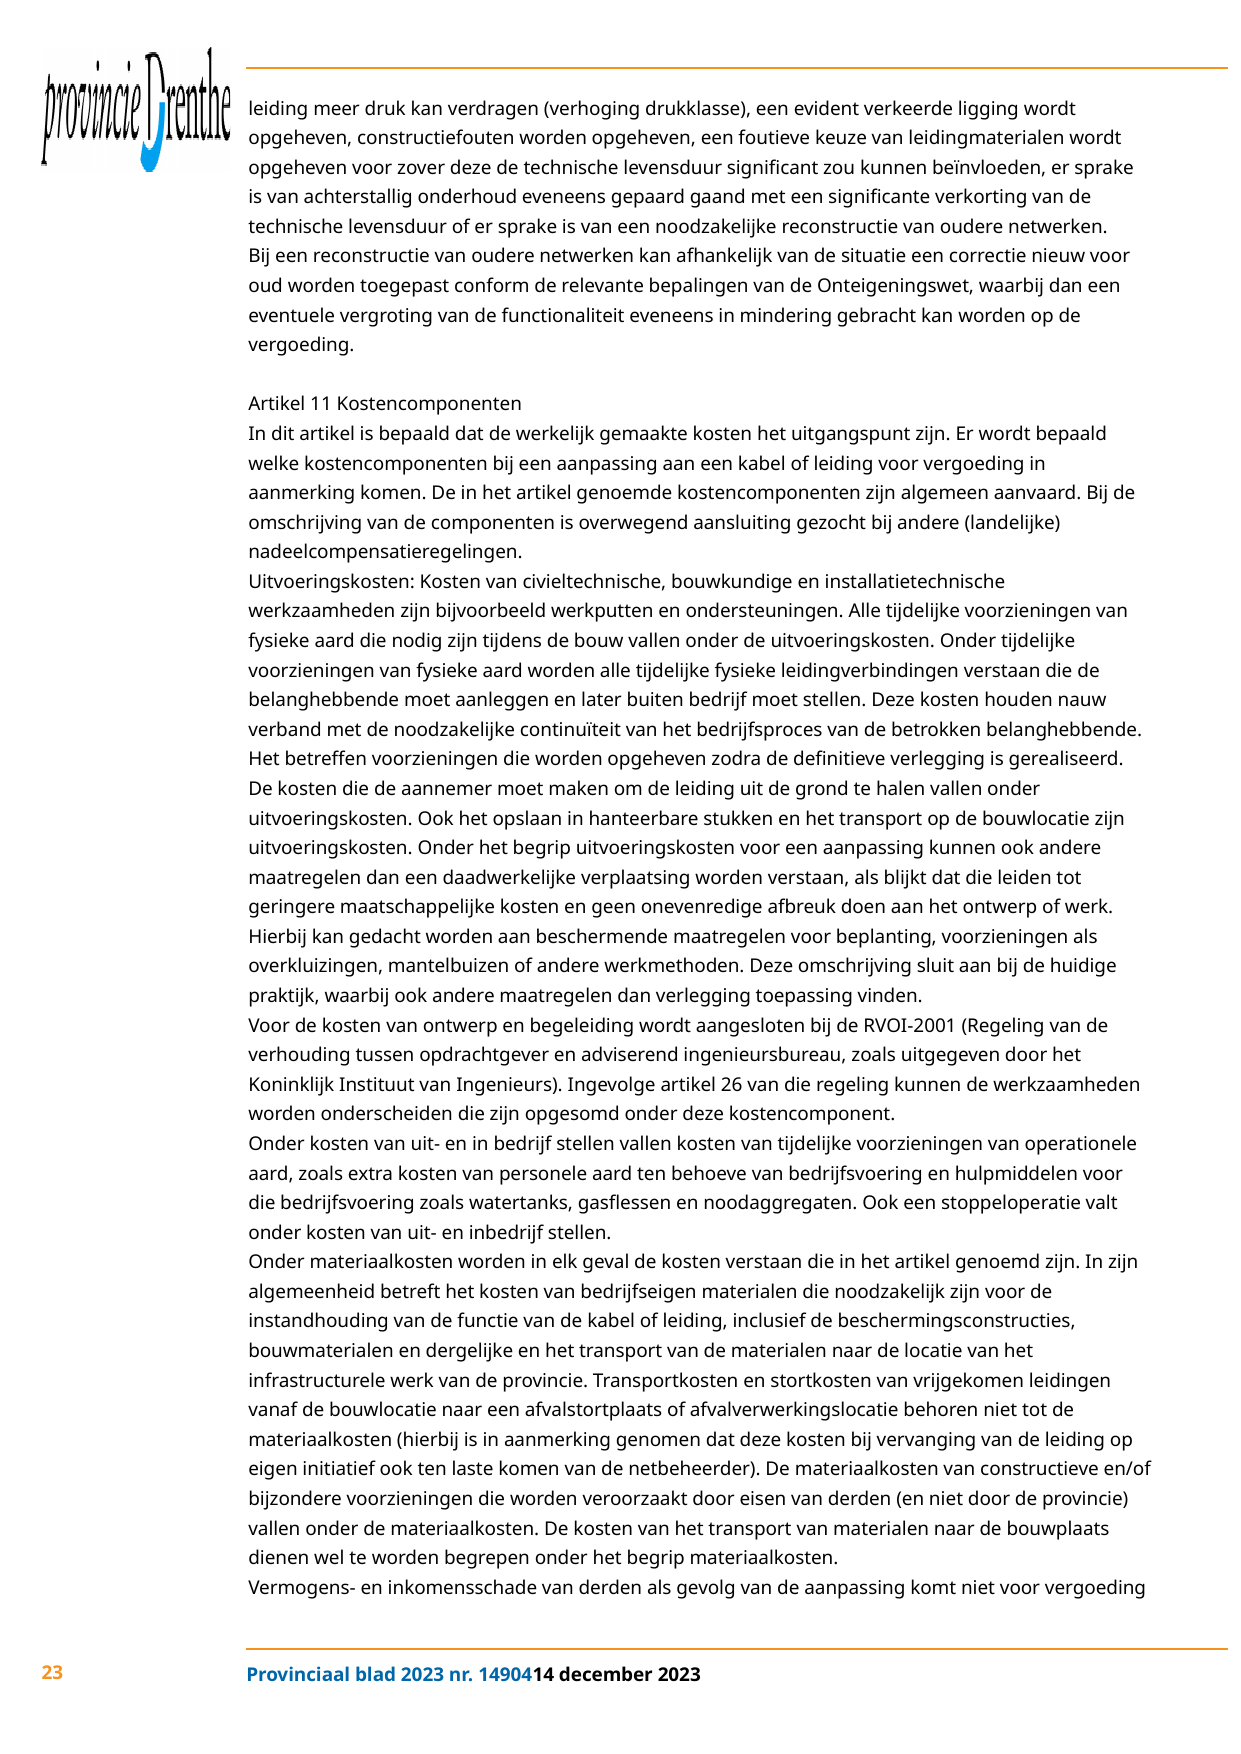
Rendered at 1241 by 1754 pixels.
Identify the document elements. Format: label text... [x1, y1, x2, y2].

text Vermogens- en inkomensschade van derden als gevolg van de aanpassing komt niet voor vergoeding [248, 1574, 1152, 1600]
text leiding meer druk kan verdragen (verhoging drukklasse), een evident verkeerde ligging wordt opgeheven, constructiefouten worden opgeheven, een foutieve keuze van leidingmaterialen wordt opgeheven voor zover deze de technische levensduur significant zou kunnen beïnvloeden, er sprake is van achterstallig onderhoud eveneens gepaard gaand met een significante verkorting van de technische levensduur of er sprake is van een noodzakelijke reconstructie van oudere netwerken. [248, 95, 1152, 239]
text Bij een reconstructie van oudere netwerken kan afhankelijk van de situatie een correctie nieuw voor oud worden toegepast conform de relevante bepalingen van de Onteigeningswet, waarbij dan een eventuele vergroting van de functionaliteit eveneens in mindering gebracht kan worden op de vergoeding. [248, 243, 1152, 357]
text Onder kosten van uit- en in bedrijf stellen vallen kosten van tijdelijke voorzieningen van operationele aard, zoals extra kosten van personele aard ten behoeve van bedrijfsvoering en hulpmiddelen voor die bedrijfsvoering zoals watertanks, gasflessen en noodaggregaten. Ook een stoppeloperatie valt onder kosten van uit- en inbedrijf stellen. [248, 1130, 1152, 1245]
text Artikel 11 Kostencomponenten [248, 391, 1152, 416]
picture [41, 47, 231, 172]
text In dit artikel is bepaald dat de werkelijk gemaakte kosten het uitgangspunt zijn. Er wordt bepaald welke kostencomponenten bij een aanpassing aan een kabel of leiding voor vergoeding in aanmerking komen. De in het artikel genoemde kostencomponenten zijn algemeen aanvaard. Bij de omschrijving van de componenten is overwegend aansluiting gezocht bij andere (landelijke) nadeelcompensatieregelingen. [248, 420, 1152, 564]
text Voor de kosten van ontwerp en begeleiding wordt aangesloten bij de RVOI-2001 (Regeling van de verhouding tussen opdrachtgever en adviserend ingenieursbureau, zoals uitgegeven door het Koninklijk Instituut van Ingenieurs). Ingevolge artikel 26 van die regeling kunnen de werkzaamheden worden onderscheiden die zijn opgesomd onder deze kostencomponent. [248, 1012, 1152, 1126]
text Uitvoeringskosten: Kosten van civieltechnische, bouwkundige en installatietechnische werkzaamheden zijn bijvoorbeeld werkputten en ondersteuningen. Alle tijdelijke voorzieningen van fysieke aard die nodig zijn tijdens de bouw vallen onder de uitvoeringskosten. Onder tijdelijke voorzieningen van fysieke aard worden alle tijdelijke fysieke leidingverbindingen verstaan die de belanghebbende moet aanleggen en later buiten bedrijf moet stellen. Deze kosten houden nauw verband met de noodzakelijke continuïteit van het bedrijfsproces van de betrokken belanghebbende. Het betreffen voorzieningen die worden opgeheven zodra de definitieve verlegging is gerealiseerd. De kosten die de aannemer moet maken om de leiding uit de grond te halen vallen onder uitvoeringskosten. Ook het opslaan in hanteerbare stukken en het transport op de bouwlocatie zijn uitvoeringskosten. Onder het begrip uitvoeringskosten voor een aanpassing kunnen ook andere maatregelen dan een daadwerkelijke verplaatsing worden verstaan, als blijkt dat die leiden tot geringere maatschappelijke kosten en geen onevenredige afbreuk doen aan het ontwerp of werk. Hierbij kan gedacht worden aan beschermende maatregelen voor beplanting, voorzieningen als overkluizingen, mantelbuizen of andere werkmethoden. Deze omschrijving sluit aan bij de huidige praktijk, waarbij ook andere maatregelen dan verlegging toepassing vinden. [248, 568, 1152, 1008]
text Onder materiaalkosten worden in elk geval de kosten verstaan die in het artikel genoemd zijn. In zijn algemeenheid betreft het kosten van bedrijfseigen materialen die noodzakelijk zijn voor de instandhouding van de functie van de kabel of leiding, inclusief de beschermingsconstructies, bouwmaterialen en dergelijke en het transport van de materialen naar de locatie van het infrastructurele werk van de provincie. Transportkosten en stortkosten van vrijgekomen leidingen vanaf de bouwlocatie naar een afvalstortplaats of afvalverwerkingslocatie behoren niet tot de materiaalkosten (hierbij is in aanmerking genomen dat deze kosten bij vervanging van de leiding op eigen initiatief ook ten laste komen van de netbeheerder). De materiaalkosten van constructieve en/of bijzondere voorzieningen die worden veroorzaakt door eisen van derden (en niet door de provincie) vallen onder de materiaalkosten. De kosten van het transport van materialen naar de bouwplaats dienen wel te worden begrepen onder het begrip materiaalkosten. [248, 1248, 1152, 1570]
